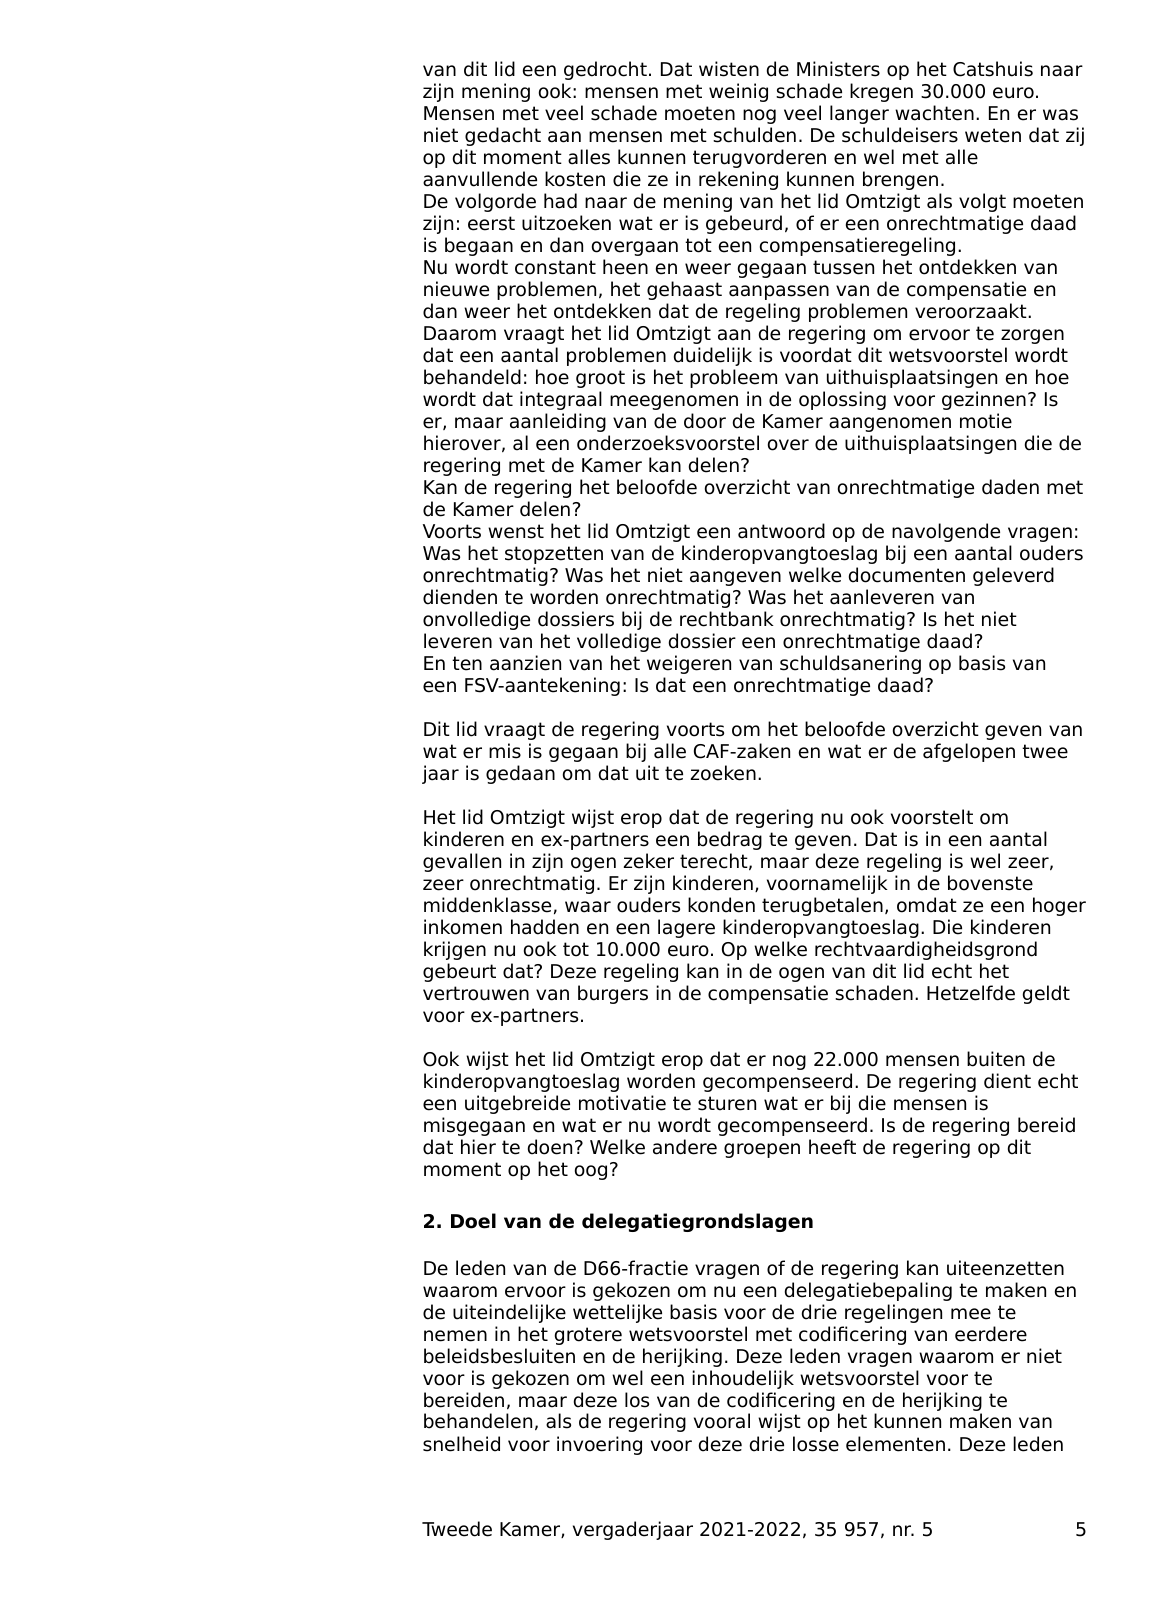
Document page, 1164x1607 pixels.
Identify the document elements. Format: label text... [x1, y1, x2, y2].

text De leden van de D66-fractie vragen of de regering kan uiteenzetten waarom ervoor is gekozen om nu een delegatiebepaling te maken en de uiteindelijke wettelijke basis voor de drie regelingen mee te nemen in het grotere wetsvoorstel met codificering van eerdere beleidsbesluiten en de herijking. Deze leden vragen waarom er niet voor is gekozen om wel een inhoudelijk wetsvoorstel voor te bereiden, maar deze los van de codificering en de herijking te behandelen, als de regering vooral wijst op het kunnen maken van snelheid voor invoering voor deze drie losse elementen. Deze leden [422, 1258, 1087, 1455]
text En ten aanzien van het weigeren van schuldsanering op basis van een FSV-aantekening: Is dat een onrechtmatige daad? [422, 652, 1087, 696]
text De volgorde had naar de mening van het lid Omtzigt als volgt moeten zijn: eerst uitzoeken wat er is gebeurd, of er een onrechtmatige daad is begaan en dan overgaan tot een compensatieregeling. [422, 191, 1087, 257]
text Dit lid vraagt de regering voorts om het beloofde overzicht geven van wat er mis is gegaan bij alle CAF-zaken en wat er de afgelopen twee jaar is gedaan om dat uit te zoeken. [422, 719, 1087, 784]
text Daarom vraagt het lid Omtzigt aan de regering om ervoor te zorgen dat een aantal problemen duidelijk is voordat dit wetsvoorstel wordt behandeld: hoe groot is het probleem van uithuisplaatsingen en hoe wordt dat integraal meegenomen in de oplossing voor gezinnen? Is er, maar aanleiding van de door de Kamer aangenomen motie hierover, al een onderzoeksvoorstel over de uithuisplaatsingen die de regering met de Kamer kan delen? [422, 323, 1087, 477]
text Het lid Omtzigt wijst erop dat de regering nu ook voorstelt om kinderen en ex-partners een bedrag te geven. Dat is in een aantal gevallen in zijn ogen zeker terecht, maar deze regeling is wel zeer, zeer onrechtmatig. Er zijn kinderen, voornamelijk in de bovenste middenklasse, waar ouders konden terugbetalen, omdat ze een hoger inkomen hadden en een lagere kinderopvangtoeslag. Die kinderen krijgen nu ook tot 10.000 euro. Op welke rechtvaardigheidsgrond gebeurt dat? Deze regeling kan in de ogen van dit lid echt het vertrouwen van burgers in de compensatie schaden. Hetzelfde geldt voor ex-partners. [422, 807, 1087, 1027]
text Nu wordt constant heen en weer gegaan tussen het ontdekken van nieuwe problemen, het gehaast aanpassen van de compensatie en dan weer het ontdekken dat de regeling problemen veroorzaakt. [422, 257, 1087, 323]
subtitle 2. Doel van de delegatiegrondslagen [422, 1211, 1087, 1233]
text van dit lid een gedrocht. Dat wisten de Ministers op het Catshuis naar zijn mening ook: mensen met weinig schade kregen 30.000 euro. Mensen met veel schade moeten nog veel langer wachten. En er was niet gedacht aan mensen met schulden. De schuldeisers weten dat zij op dit moment alles kunnen terugvorderen en wel met alle aanvullende kosten die ze in rekening kunnen brengen. [422, 59, 1087, 191]
text Kan de regering het beloofde overzicht van onrechtmatige daden met de Kamer delen? [422, 477, 1087, 521]
text Voorts wenst het lid Omtzigt een antwoord op de navolgende vragen: Was het stopzetten van de kinderopvangtoeslag bij een aantal ouders onrechtmatig? Was het niet aangeven welke documenten geleverd dienden te worden onrechtmatig? Was het aanleveren van onvolledige dossiers bij de rechtbank onrechtmatig? Is het niet leveren van het volledige dossier een onrechtmatige daad? [422, 521, 1087, 652]
text Ook wijst het lid Omtzigt erop dat er nog 22.000 mensen buiten de kinderopvangtoeslag worden gecompenseerd. De regering dient echt een uitgebreide motivatie te sturen wat er bij die mensen is misgegaan en wat er nu wordt gecompenseerd. Is de regering bereid dat hier te doen? Welke andere groepen heeft de regering op dit moment op het oog? [422, 1049, 1087, 1181]
